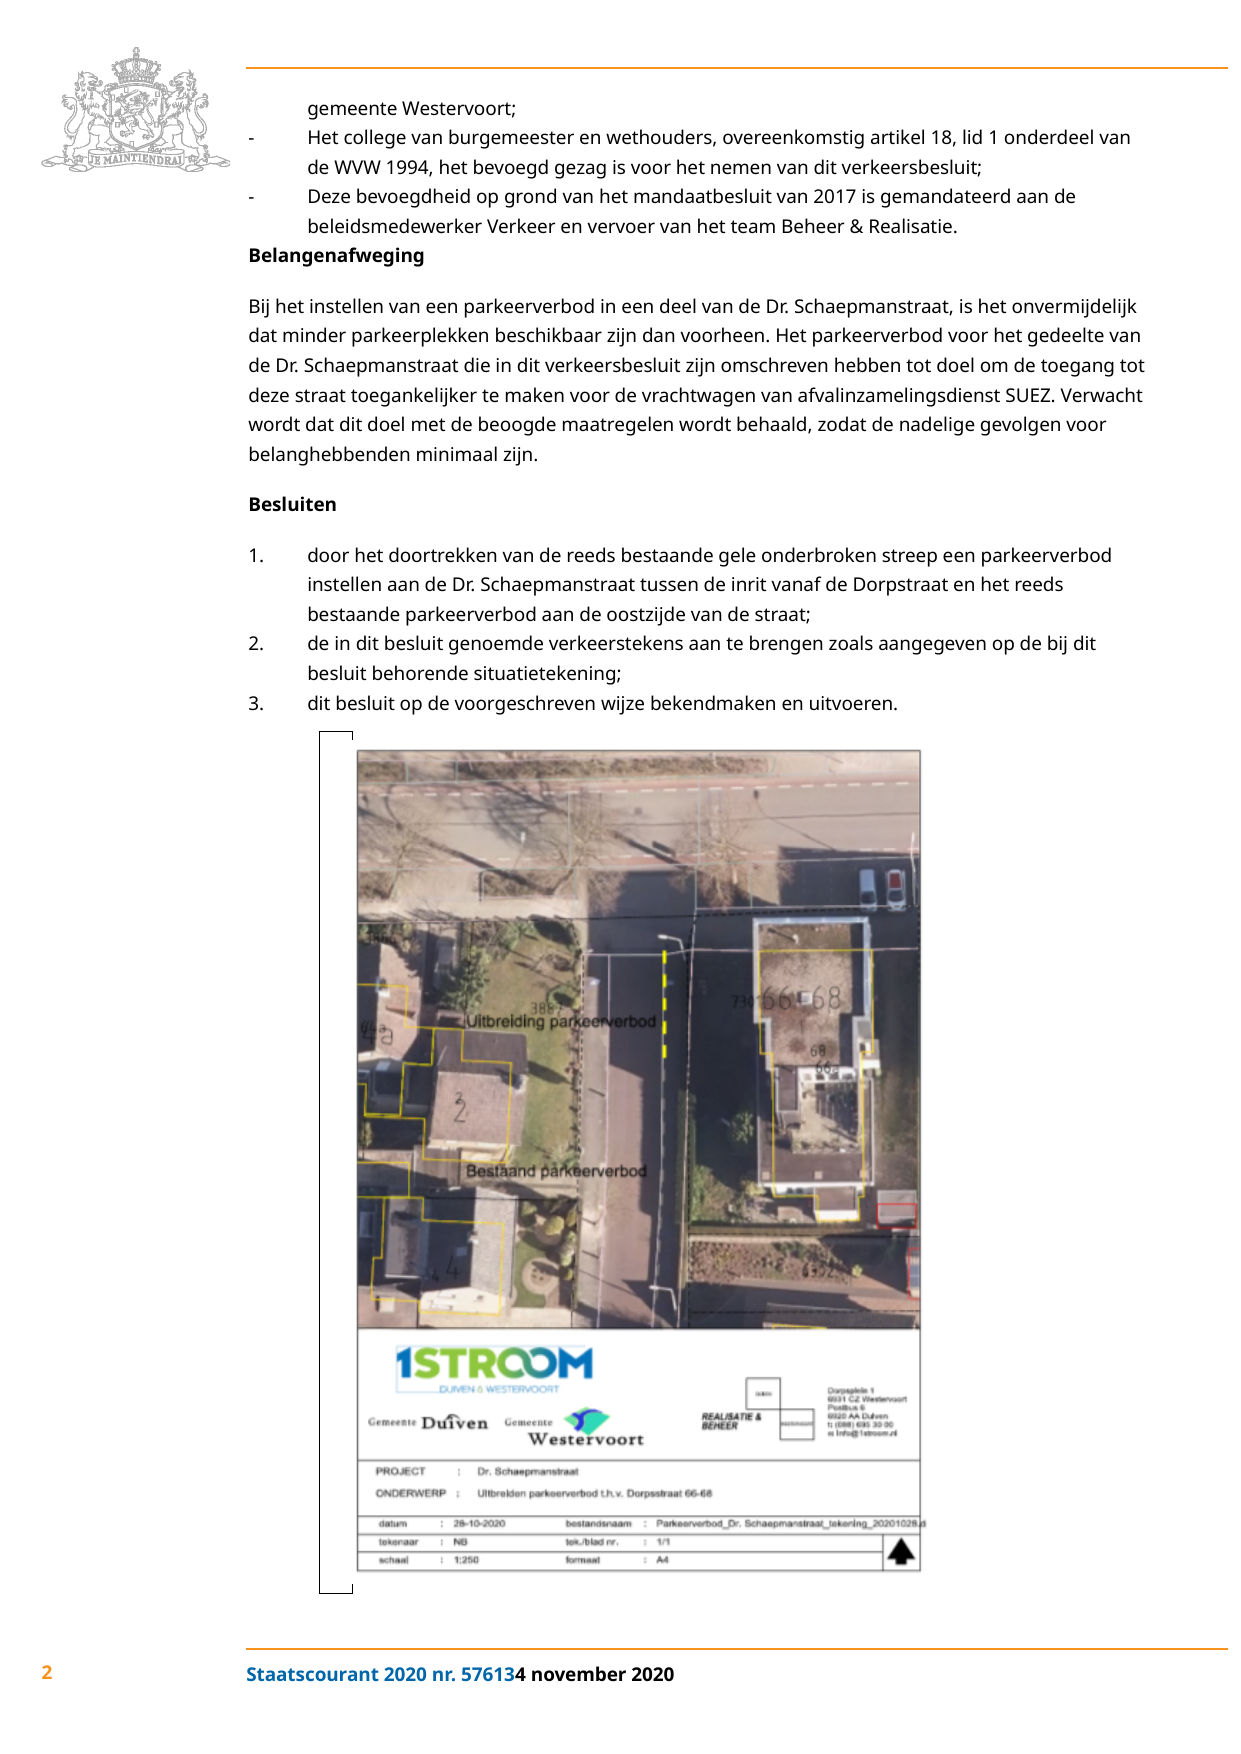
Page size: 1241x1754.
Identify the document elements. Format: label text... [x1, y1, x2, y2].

text Bij het instellen van een parkeerverbod in een deel van de Dr. Schaepmanstraat, is het onvermijdelijk dat minder parkeerplekken beschikbaar zijn dan voorheen. Het parkeerverbod voor het gedeelte van de Dr. Schaepmanstraat die in dit verkeersbesluit zijn omschreven hebben tot doel om de toegang tot deze straat toegankelijker te maken voor de vrachtwagen van afvalinzamelingsdienst SUEZ. Verwacht wordt dat dit doel met de beoogde maatregelen wordt behaald, zodat de nadelige gevolgen voor belanghebbenden minimaal zijn. [248, 293, 1152, 467]
list gemeente Westervoort; [248, 95, 1152, 121]
list de in dit besluit genoemde verkeerstekens aan te brengen zoals aangegeven op de bij dit besluit behorende situatietekening; [248, 631, 1152, 686]
list Het college van burgemeester en wethouders, overeenkomstig artikel 18, lid 1 onderdeel van de WVW 1994, het bevoegd gezag is voor het nemen van dit verkeersbesluit; [248, 124, 1152, 180]
list Deze bevoegdheid op grond van het mandaatbesluit van 2017 is gemandateerd aan de beleidsmedewerker Verkeer en vervoer van het team Beheer & Realisatie. [248, 183, 1152, 239]
text Belangenafweging [248, 243, 1152, 268]
list door het doortrekken van de reeds bestaande gele onderbroken streep een parkeerverbod instellen aan de Dr. Schaepmanstraat tussen de inrit vanaf de Dorpstraat en het reeds bestaande parkeerverbod aan de oostzijde van de straat; [248, 542, 1152, 627]
picture [41, 47, 231, 172]
picture [327, 740, 931, 1584]
list dit besluit op de voorgeschreven wijze bekendmaken en uitvoeren. [248, 690, 1152, 716]
text Besluiten [248, 491, 1152, 517]
